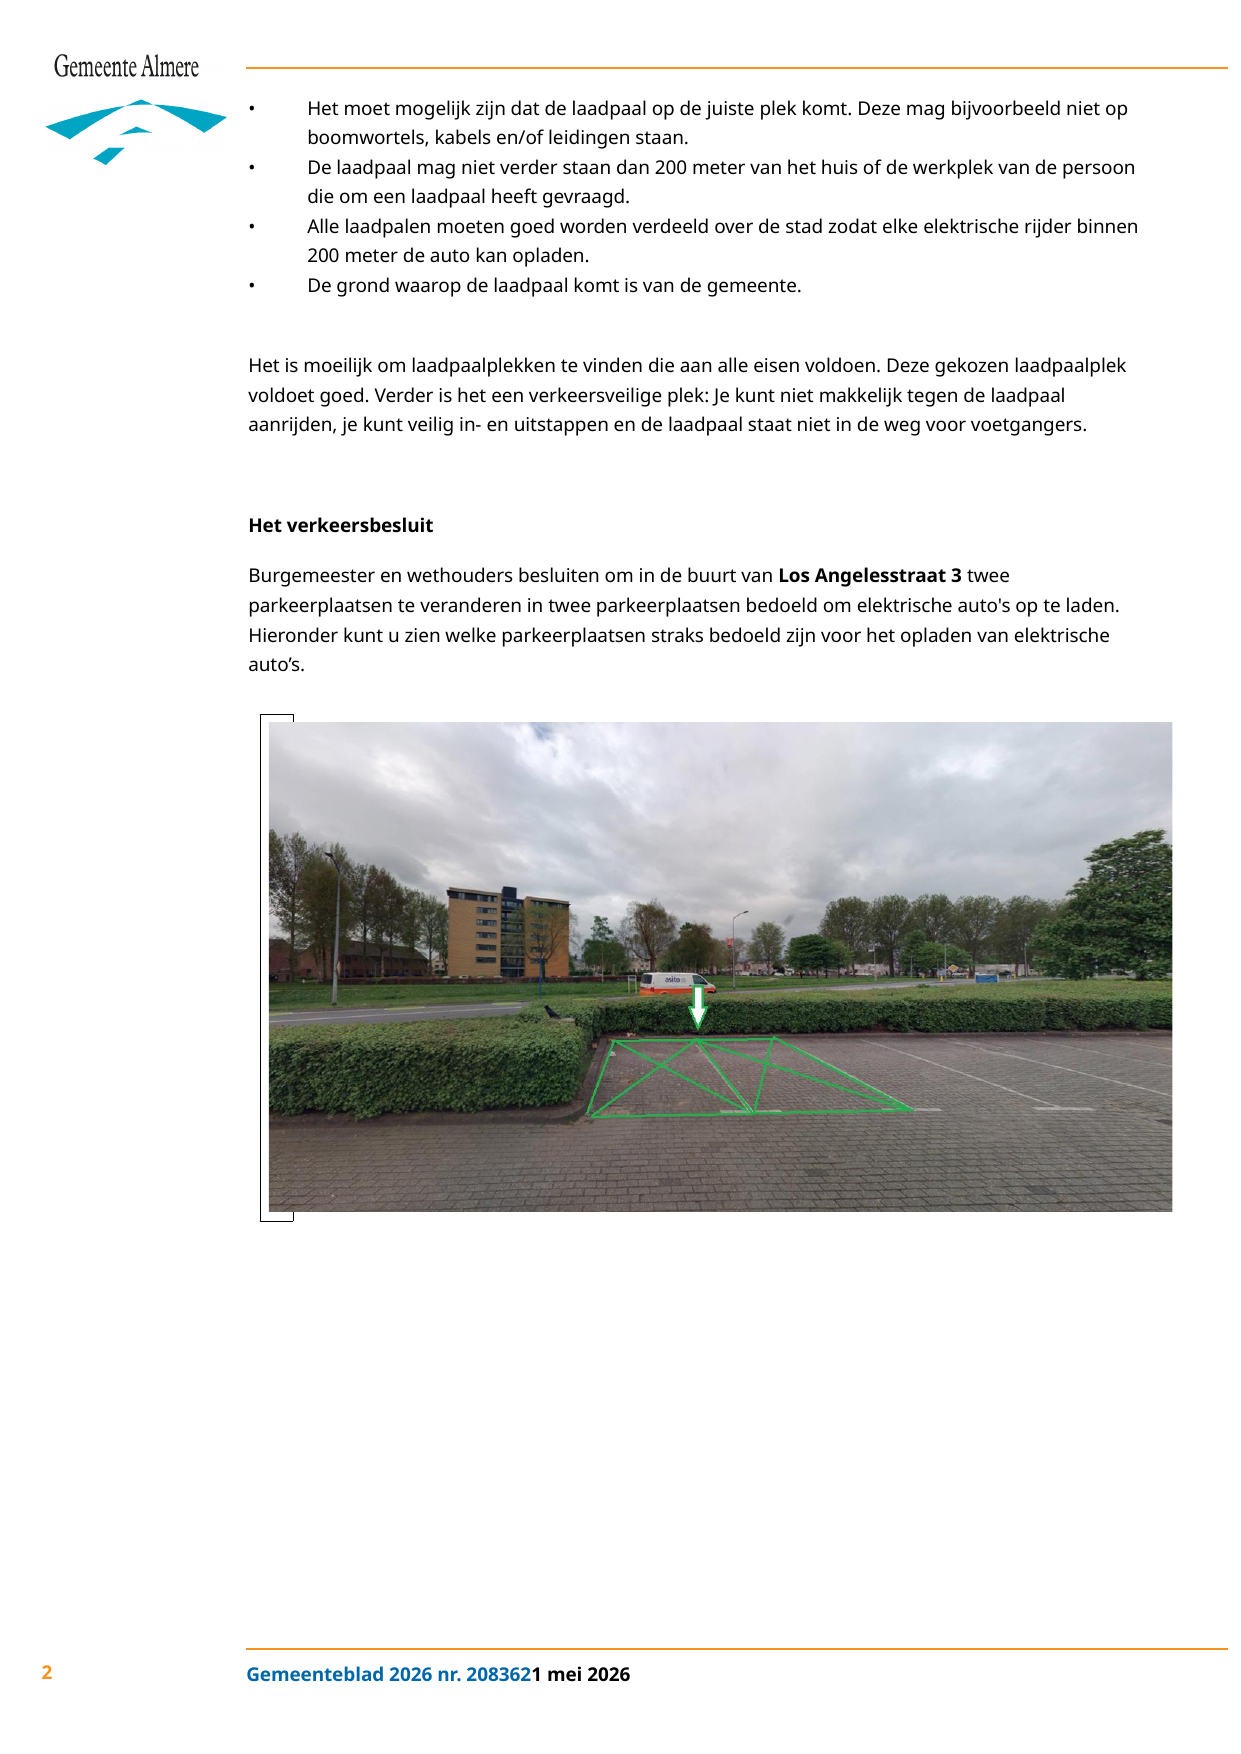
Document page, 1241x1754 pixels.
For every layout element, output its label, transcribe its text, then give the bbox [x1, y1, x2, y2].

text Het verkeersbesluit [248, 512, 1152, 538]
list De grond waarop de laadpaal komt is van de gemeente. [248, 272, 1152, 298]
text Burgemeester en wethouders besluiten om in de buurt van Los Angelesstraat 3 twee parkeerplaatsen te veranderen in twee parkeerplaatsen bedoeld om elektrische auto's op te laden. Hieronder kunt u zien welke parkeerplaatsen straks bedoeld zijn voor het opladen van elektrische auto’s. [248, 563, 1152, 677]
list Alle laadpalen moeten goed worden verdeeld over de stad zodat elke elektrische rijder binnen 200 meter de auto kan opladen. [248, 213, 1152, 268]
picture [268, 722, 1173, 1212]
list Het moet mogelijk zijn dat de laadpaal op de juiste plek komt. Deze mag bijvoorbeeld niet op boomwortels, kabels en/of leidingen staan. [248, 95, 1152, 150]
text Het is moeilijk om laadpaalplekken te vinden die aan alle eisen voldoen. Deze gekozen laadpaalplek voldoet goed. Verder is het een verkeersveilige plek: Je kunt niet makkelijk tegen de laadpaal aanrijden, je kunt veilig in- en uitstappen en de laadpaal staat niet in de weg voor voetgangers. [248, 352, 1152, 437]
list De laadpaal mag niet verder staan dan 200 meter van het huis of de werkplek van de persoon die om een laadpaal heeft gevraagd. [248, 154, 1152, 209]
picture [41, 47, 231, 172]
